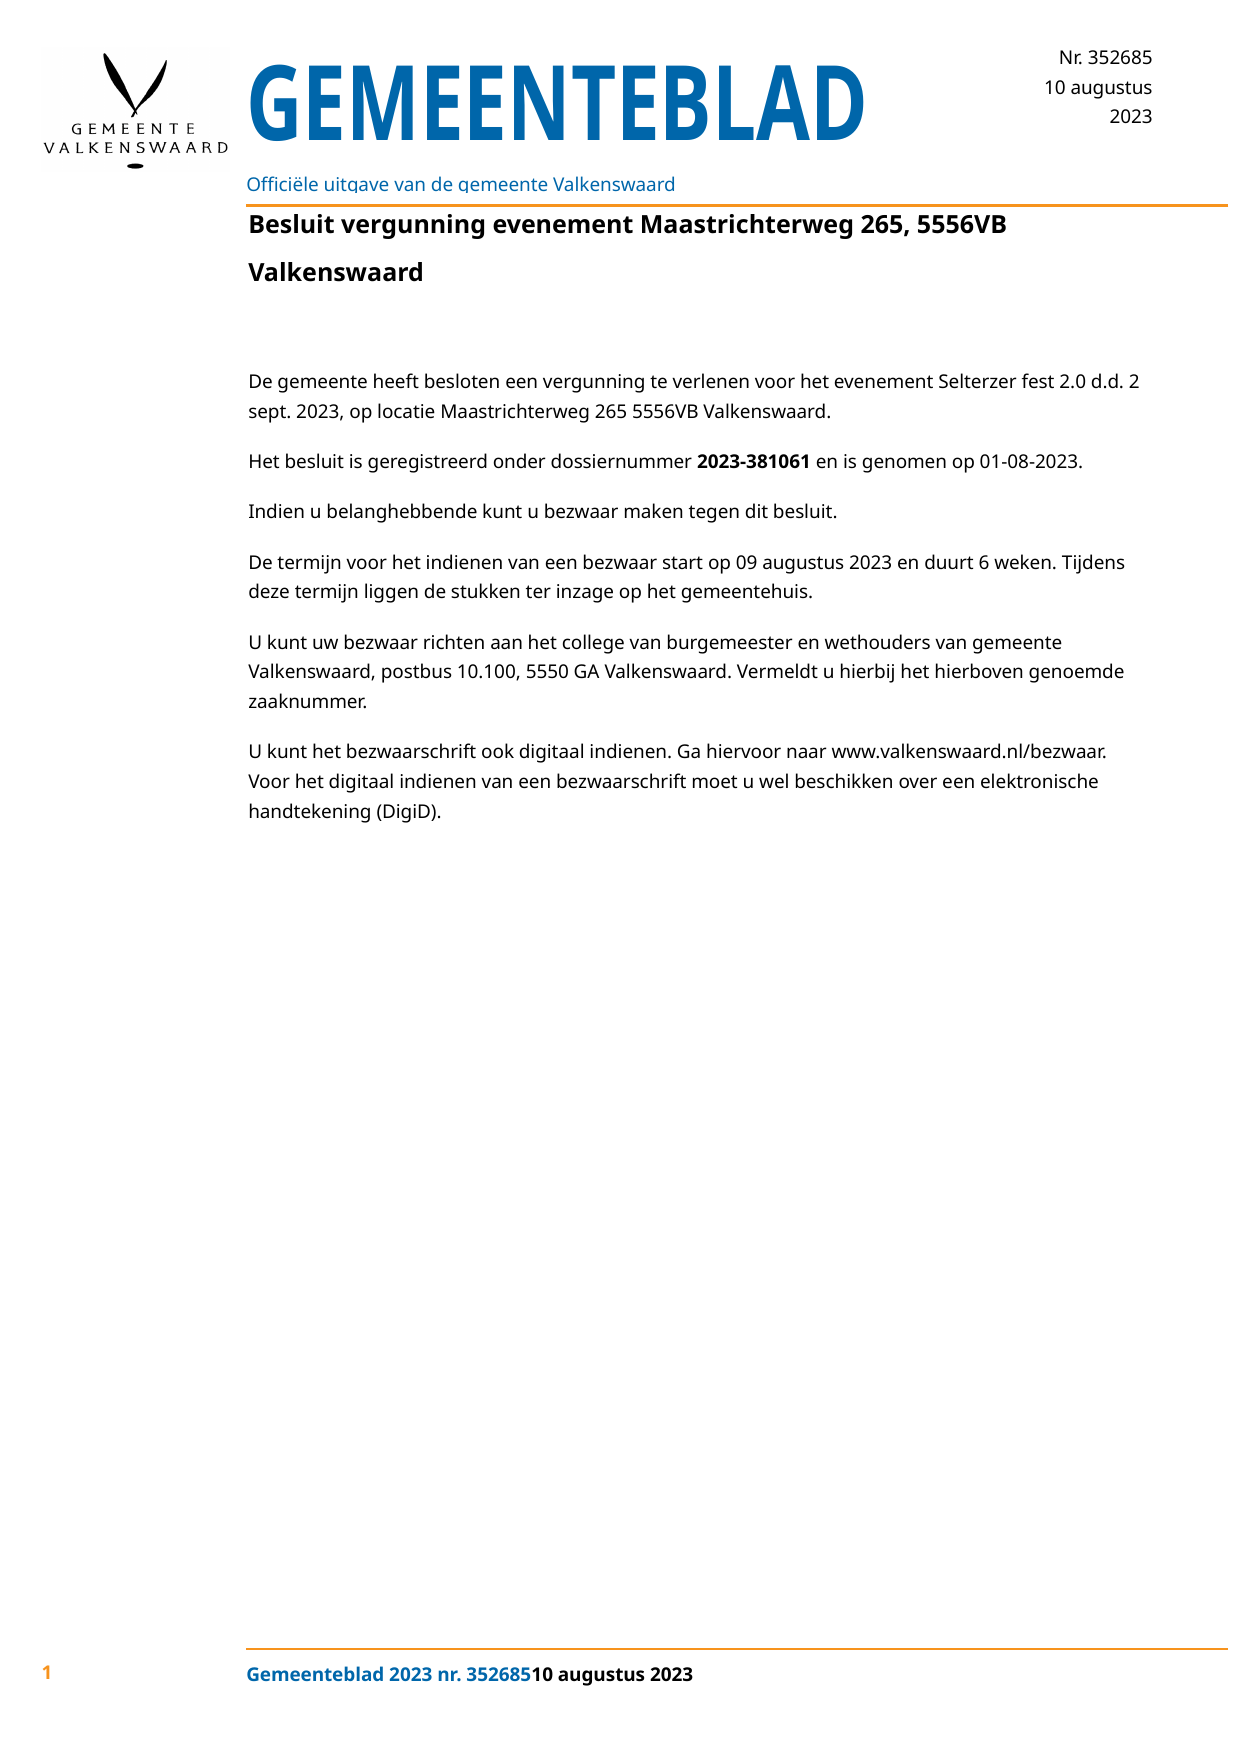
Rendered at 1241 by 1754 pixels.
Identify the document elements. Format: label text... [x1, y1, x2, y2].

text Besluit vergunning evenement Maastrichterweg 265, 5556VB Valkenswaard [248, 207, 1152, 288]
text De termijn voor het indienen van een bezwaar start op 09 augustus 2023 en duurt 6 weken. Tijdens deze termijn liggen de stukken ter inzage op het gemeentehuis. [248, 549, 1152, 604]
text De gemeente heeft besloten een vergunning te verlenen voor het evenement Selterzer fest 2.0 d.d. 2 sept. 2023, op locatie Maastrichterweg 265 5556VB Valkenswaard. [248, 368, 1152, 424]
text U kunt het bezwaarschrift ook digitaal indienen. Ga hiervoor naar www.valkenswaard.nl/bezwaar. Voor het digitaal indienen van een bezwaarschrift moet u wel beschikken over een elektronische handtekening (DigiD). [248, 739, 1152, 824]
text Indien u belanghebbende kunt u bezwaar maken tegen dit besluit. [248, 499, 1152, 524]
text Het besluit is geregistreerd onder dossiernummer 2023-381061 en is genomen op 01-08-2023. [248, 448, 1152, 474]
picture [41, 47, 231, 172]
text U kunt uw bezwaar richten aan het college van burgemeester en wethouders van gemeente Valkenswaard, postbus 10.100, 5550 GA Valkenswaard. Vermeldt u hierbij het hierboven genoemde zaaknummer. [248, 629, 1152, 714]
